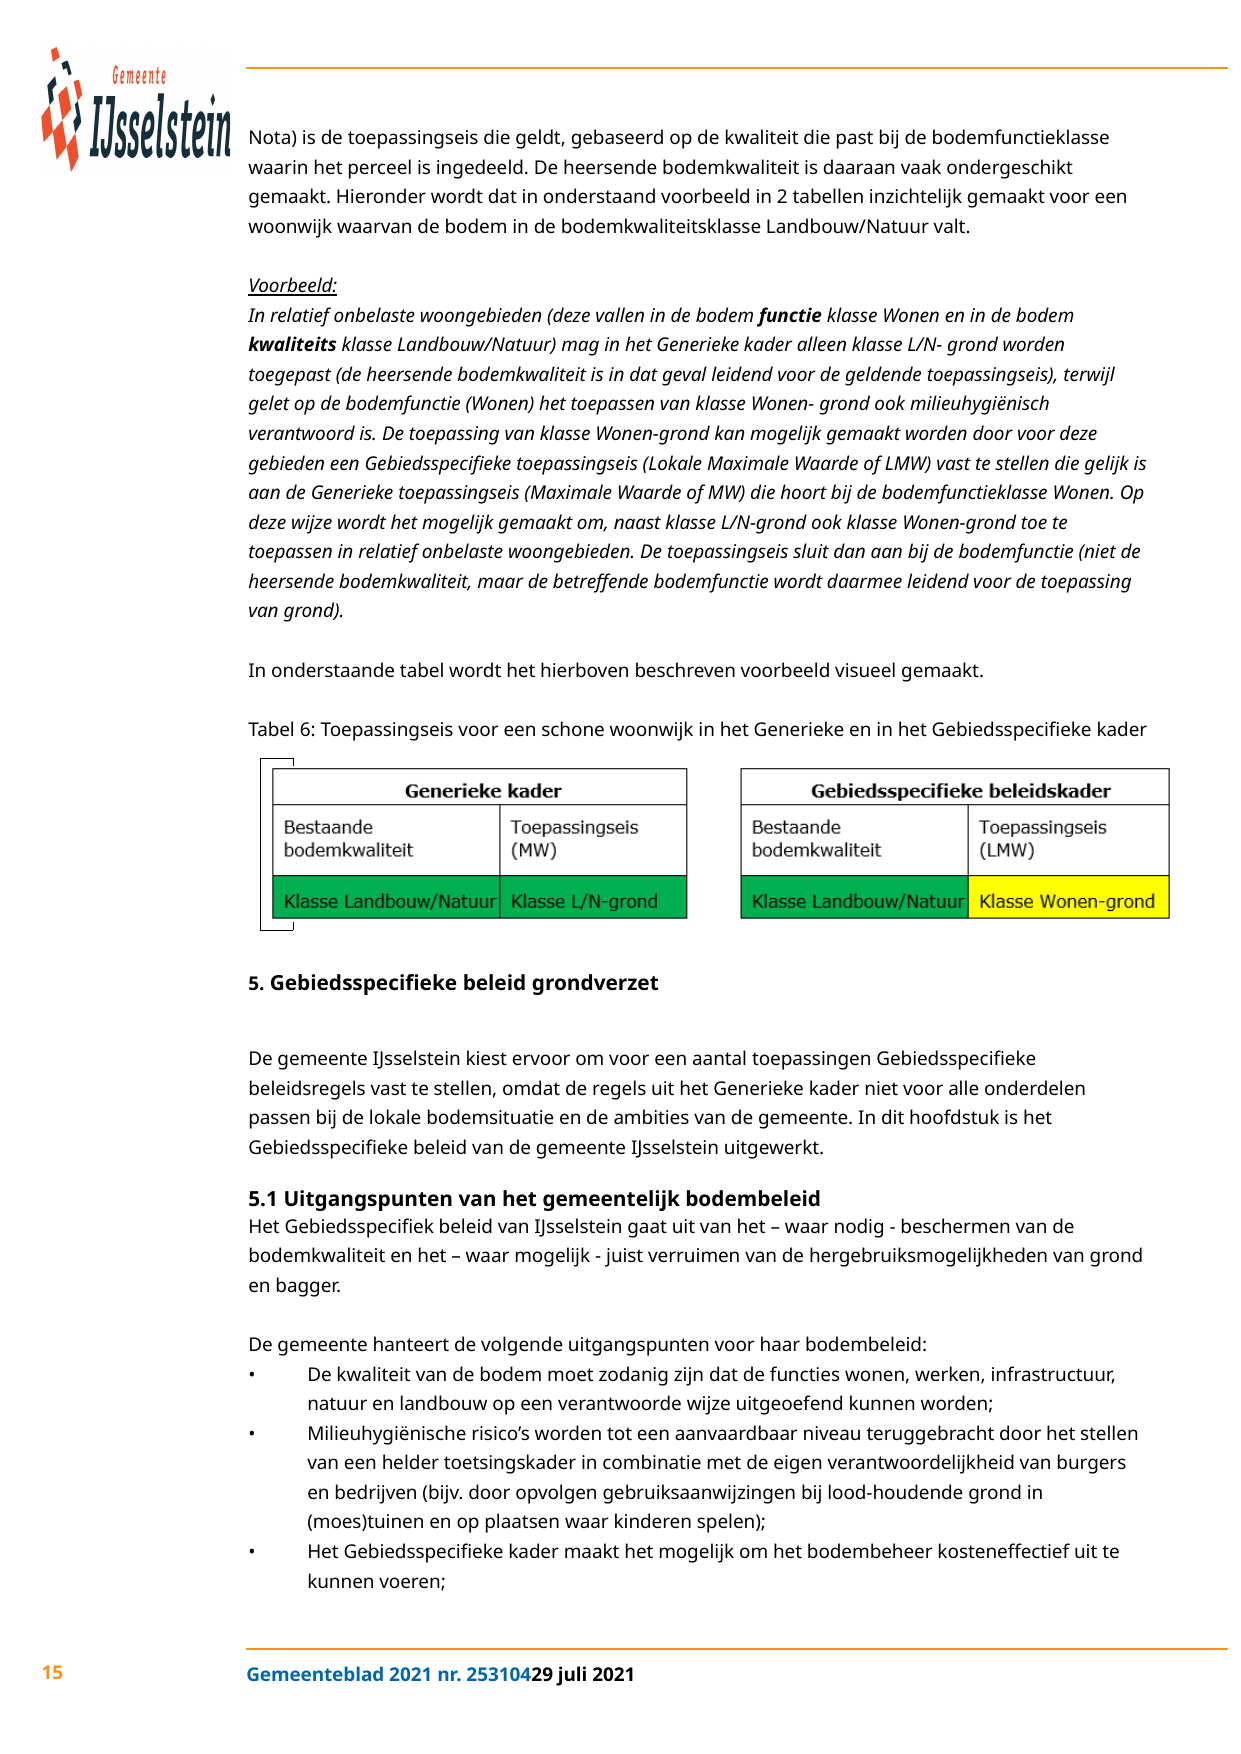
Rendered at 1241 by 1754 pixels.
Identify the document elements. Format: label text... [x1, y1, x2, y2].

list Het Gebiedsspecifieke kader maakt het mogelijk om het bodembeheer kosteneffectief uit te kunnen voeren; [248, 1538, 1152, 1594]
text De gemeente IJsselstein kiest ervoor om voor een aantal toepassingen Gebiedsspecifieke beleidsregels vast te stellen, omdat de regels uit het Generieke kader niet voor alle onderdelen passen bij de lokale bodemsituatie en de ambities van de gemeente. In dit hoofdstuk is het Gebiedsspecifieke beleid van de gemeente IJsselstein uitgewerkt. [248, 1045, 1152, 1160]
picture [41, 47, 231, 172]
text In onderstaande tabel wordt het hierboven beschreven voorbeeld visueel gemaakt. [248, 657, 1152, 683]
text Nota) is de toepassingseis die geldt, gebaseerd op de kwaliteit die past bij de bodemfunctieklasse waarin het perceel is ingedeeld. De heersende bodemkwaliteit is daaraan vaak ondergeschikt gemaakt. Hieronder wordt dat in onderstaand voorbeeld in 2 tabellen inzichtelijk gemaakt voor een woonwijk waarvan de bodem in de bodemkwaliteitsklasse Landbouw/Natuur valt. [248, 124, 1152, 239]
picture [268, 766, 1173, 922]
text De gemeente hanteert de volgende uitgangspunten voor haar bodembeleid: [248, 1331, 1152, 1357]
text 5. Gebiedsspecifieke beleid grondverzet [248, 968, 1152, 996]
text Tabel 6: Toepassingseis voor een schone woonwijk in het Generieke en in het Gebiedsspecifieke kader [248, 716, 1152, 742]
text Het Gebiedsspecifiek beleid van IJsselstein gaat uit van het – waar nodig - beschermen van de bodemkwaliteit en het – waar mogelijk - juist verruimen van de hergebruiksmogelijkheden van grond en bagger. [248, 1213, 1152, 1298]
text Voorbeeld: [248, 272, 1152, 298]
list Milieuhygiënische risico’s worden tot een aanvaardbaar niveau teruggebracht door het stellen van een helder toetsingskader in combinatie met de eigen verantwoordelijkheid van burgers en bedrijven (bijv. door opvolgen gebruiksaanwijzingen bij lood-houdende grond in (moes)tuinen en op plaatsen waar kinderen spelen); [248, 1420, 1152, 1534]
text 5.1 Uitgangspunten van het gemeentelijk bodembeleid [248, 1184, 1152, 1213]
text In relatief onbelaste woongebieden (deze vallen in de bodem functie klasse Wonen en in de bodem kwaliteits klasse Landbouw/Natuur) mag in het Generieke kader alleen klasse L/N- grond worden toegepast (de heersende bodemkwaliteit is in dat geval leidend voor de geldende toepassingseis), terwijl gelet op de bodemfunctie (Wonen) het toepassen van klasse Wonen- grond ook milieuhygiënisch verantwoord is. De toepassing van klasse Wonen-grond kan mogelijk gemaakt worden door voor deze gebieden een Gebiedsspecifieke toepassingseis (Lokale Maximale Waarde of LMW) vast te stellen die gelijk is aan de Generieke toepassingseis (Maximale Waarde of MW) die hoort bij de bodemfunctieklasse Wonen. Op deze wijze wordt het mogelijk gemaakt om, naast klasse L/N-grond ook klasse Wonen-grond toe te toepassen in relatief onbelaste woongebieden. De toepassingseis sluit dan aan bij de bodemfunctie (niet de heersende bodemkwaliteit, maar de betreffende bodemfunctie wordt daarmee leidend voor de toepassing van grond). [248, 302, 1152, 623]
list De kwaliteit van de bodem moet zodanig zijn dat de functies wonen, werken, infrastructuur, natuur en landbouw op een verantwoorde wijze uitgeoefend kunnen worden; [248, 1361, 1152, 1416]
